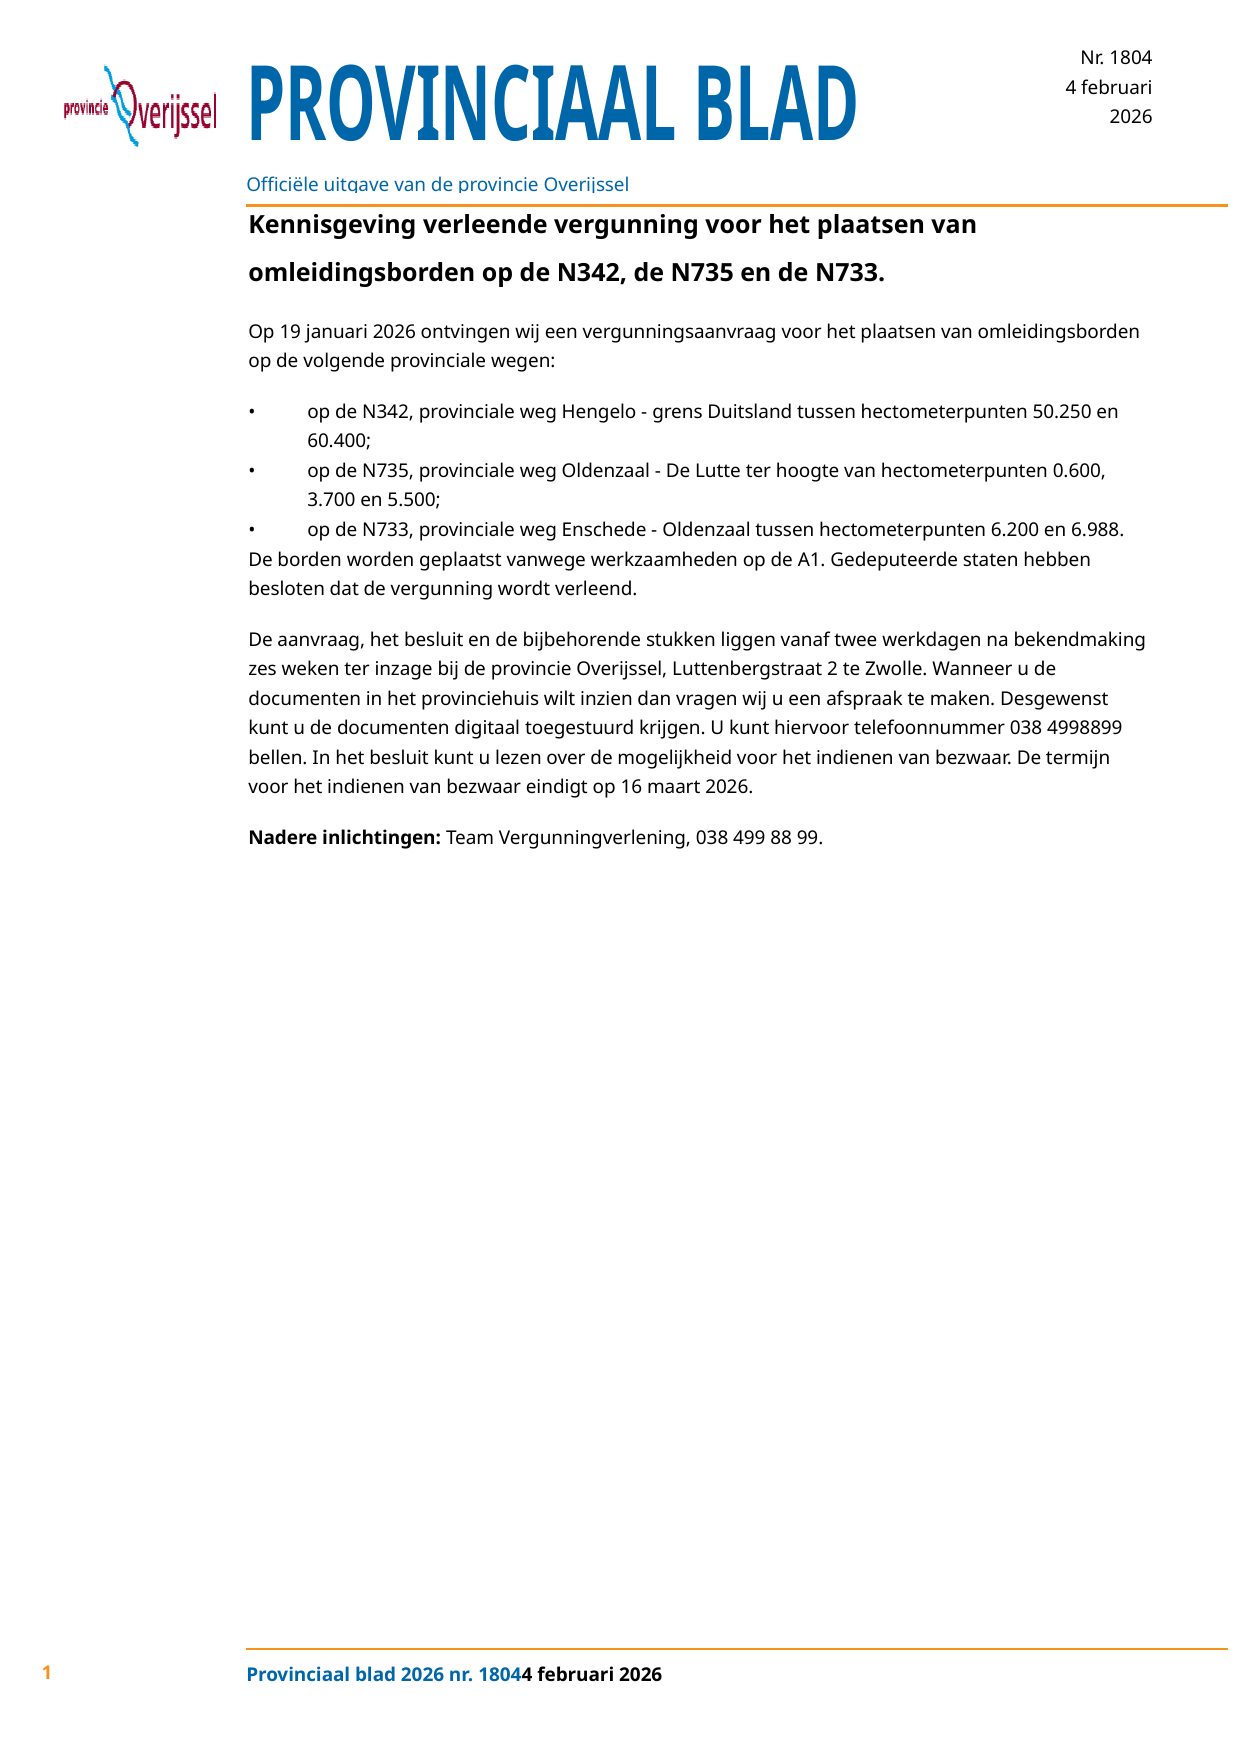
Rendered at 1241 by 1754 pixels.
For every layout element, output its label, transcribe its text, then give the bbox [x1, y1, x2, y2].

text De borden worden geplaatst vanwege werkzaamheden op de A1. Gedeputeerde staten hebben besloten dat de vergunning wordt verleend. [248, 546, 1152, 601]
list op de N733, provinciale weg Enschede - Oldenzaal tussen hectometerpunten 6.200 en 6.988. [248, 516, 1152, 542]
text De aanvraag, het besluit en de bijbehorende stukken liggen vanaf twee werkdagen na bekendmaking zes weken ter inzage bij de provincie Overijssel, Luttenbergstraat 2 te Zwolle. Wanneer u de documenten in het provinciehuis wilt inzien dan vragen wij u een afspraak te maken. Desgewenst kunt u de documenten digitaal toegestuurd krijgen. U kunt hiervoor telefoonnummer 038 4998899 bellen. In het besluit kunt u lezen over de mogelijkheid voor het indienen van bezwaar. De termijn voor het indienen van bezwaar eindigt op 16 maart 2026. [248, 626, 1152, 799]
list op de N735, provinciale weg Oldenzaal - De Lutte ter hoogte van hectometerpunten 0.600, 3.700 en 5.500; [248, 457, 1152, 512]
picture [41, 47, 231, 172]
list op de N342, provinciale weg Hengelo - grens Duitsland tussen hectometerpunten 50.250 en 60.400; [248, 398, 1152, 453]
text Op 19 januari 2026 ontvingen wij een vergunningsaanvraag voor het plaatsen van omleidingsborden op de volgende provinciale wegen: [248, 318, 1152, 373]
text Nadere inlichtingen: Team Vergunningverlening, 038 499 88 99. [248, 824, 1152, 850]
text Kennisgeving verleende vergunning voor het plaatsen van omleidingsborden op de N342, de N735 en de N733. [248, 207, 1152, 288]
